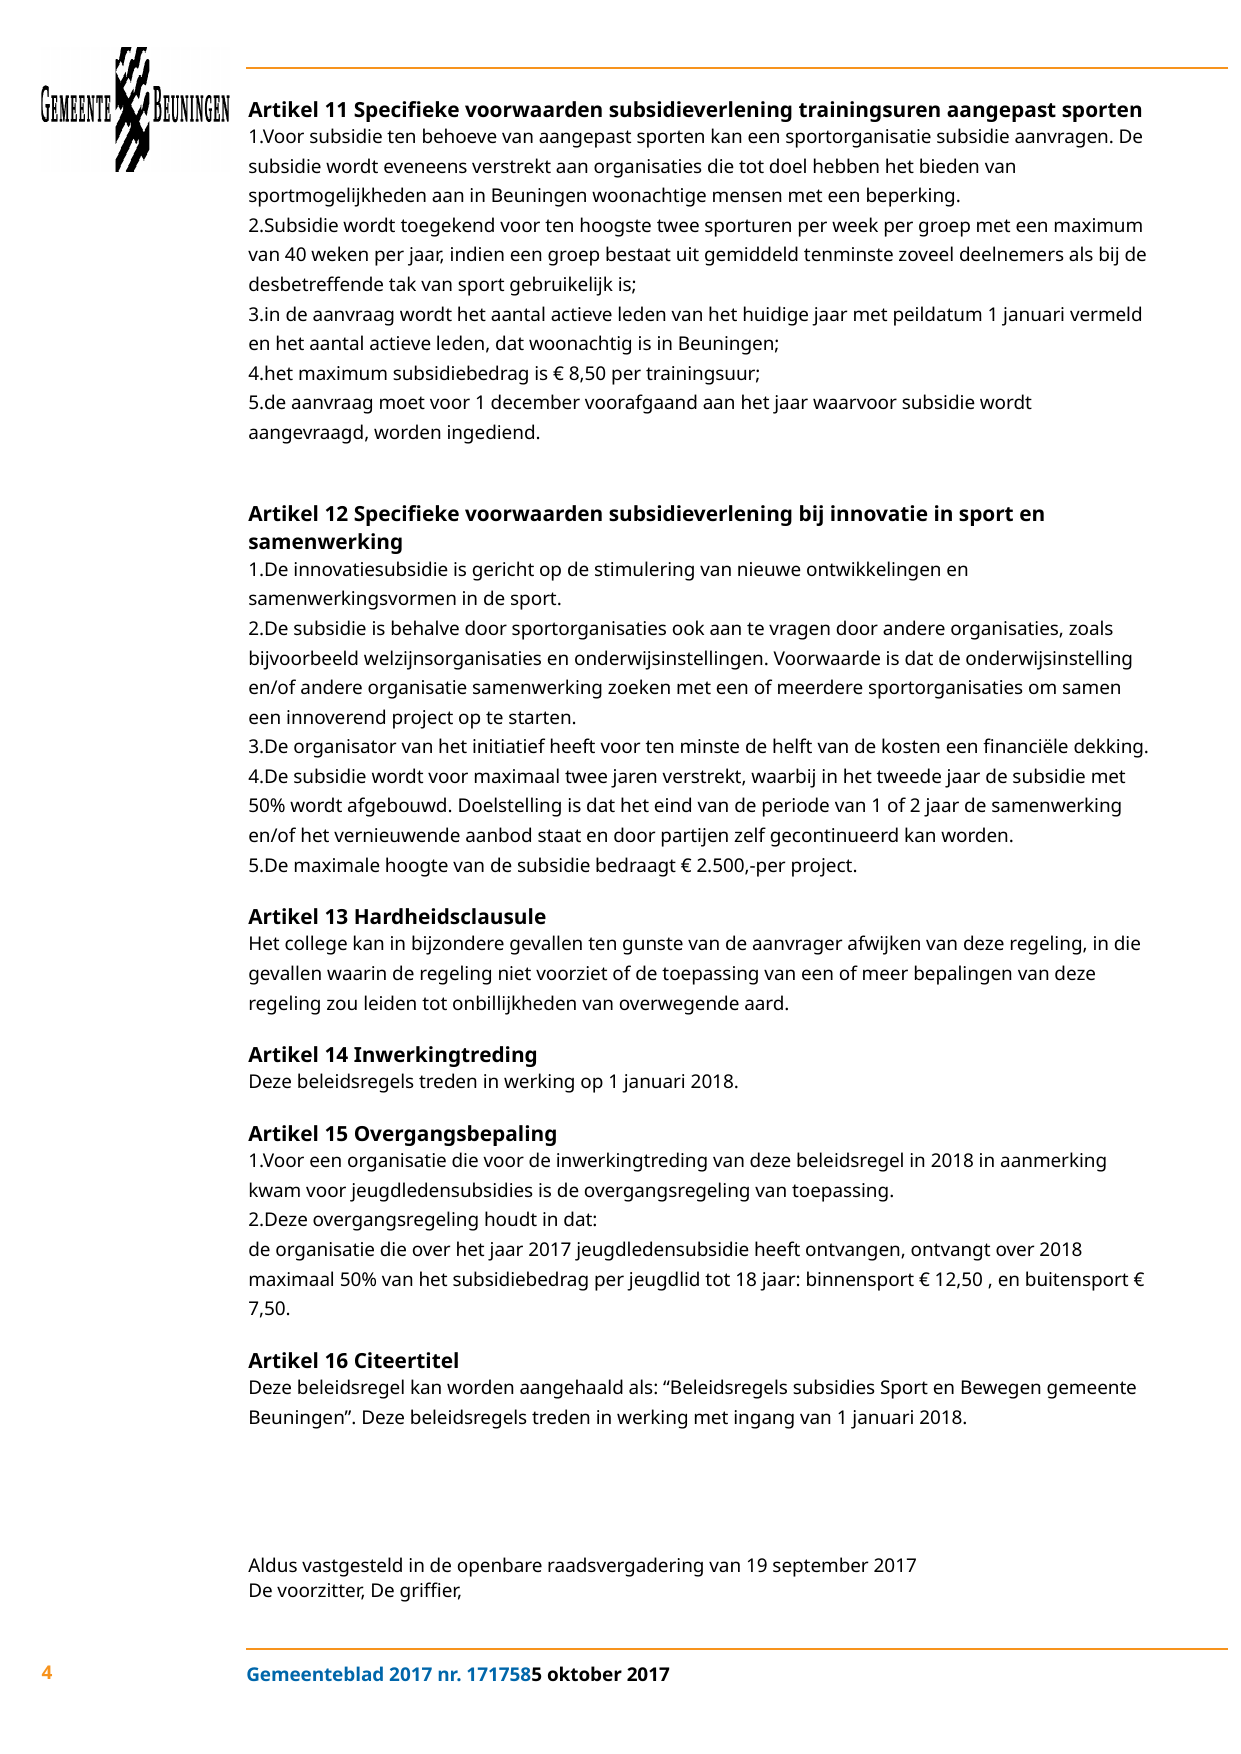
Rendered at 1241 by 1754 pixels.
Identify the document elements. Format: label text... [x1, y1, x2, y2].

text Deze beleidsregels treden in werking op 1 januari 2018. [248, 1069, 1152, 1094]
text Aldus vastgesteld in de openbare raadsvergadering van 19 september 2017 [248, 1552, 1152, 1577]
text Artikel 11 Specifieke voorwaarden subsidieverlening trainingsuren aangepast sporten [248, 95, 1152, 123]
text Artikel 15 Overgangsbepaling [248, 1119, 1152, 1147]
text 2.Deze overgangsregeling houdt in dat: [248, 1207, 1152, 1232]
text 3.in de aanvraag wordt het aantal actieve leden van het huidige jaar met peildatum 1 januari vermeld en het aantal actieve leden, dat woonachtig is in Beuningen; [248, 301, 1152, 356]
text de organisatie die over het jaar 2017 jeugdledensubsidie heeft ontvangen, ontvangt over 2018 maximaal 50% van het subsidiebedrag per jeugdlid tot 18 jaar: binnensport € 12,50 , en buitensport € 7,50. [248, 1236, 1152, 1321]
text 1.De innovatiesubsidie is gericht op de stimulering van nieuwe ontwikkelingen en samenwerkingsvormen in de sport. [248, 556, 1152, 611]
text 5.De maximale hoogte van de subsidie bedraagt € 2.500,-per project. [248, 852, 1152, 877]
text 4.het maximum subsidiebedrag is € 8,50 per trainingsuur; [248, 360, 1152, 386]
text 2.De subsidie is behalve door sportorganisaties ook aan te vragen door andere organisaties, zoals bijvoorbeeld welzijnsorganisaties en onderwijsinstellingen. Voorwaarde is dat de onderwijsinstelling en/of andere organisatie samenwerking zoeken met een of meerdere sportorganisaties om samen een innoverend project op te starten. [248, 615, 1152, 729]
text Artikel 14 Inwerkingtreding [248, 1040, 1152, 1069]
text 2.Subsidie wordt toegekend voor ten hoogste twee sporturen per week per groep met een maximum van 40 weken per jaar, indien een groep bestaat uit gemiddeld tenminste zoveel deelnemers als bij de desbetreffende tak van sport gebruikelijk is; [248, 212, 1152, 297]
text Het college kan in bijzondere gevallen ten gunste van de aanvrager afwijken van deze regeling, in die gevallen waarin de regeling niet voorziet of de toepassing van een of meer bepalingen van deze regeling zou leiden tot onbillijkheden van overwegende aard. [248, 931, 1152, 1016]
text 5.de aanvraag moet voor 1 december voorafgaand aan het jaar waarvoor subsidie wordt aangevraagd, worden ingediend. [248, 389, 1152, 445]
text Artikel 13 Hardheidsclausule [248, 902, 1152, 931]
text 3.De organisator van het initiatief heeft voor ten minste de helft van de kosten een financiële dekking. [248, 733, 1152, 759]
text De voorzitter, De griffier, [248, 1577, 1152, 1603]
text Artikel 12 Specifieke voorwaarden subsidieverlening bij innovatie in sport en samenwerking [248, 499, 1152, 556]
picture [41, 47, 231, 172]
text 4.De subsidie wordt voor maximaal twee jaren verstrekt, waarbij in het tweede jaar de subsidie met 50% wordt afgebouwd. Doelstelling is dat het eind van de periode van 1 of 2 jaar de samenwerking en/of het vernieuwende aanbod staat en door partijen zelf gecontinueerd kan worden. [248, 763, 1152, 848]
text Artikel 16 Citeertitel [248, 1346, 1152, 1374]
text Deze beleidsregel kan worden aangehaald als: “Beleidsregels subsidies Sport en Bewegen gemeente Beuningen”. Deze beleidsregels treden in werking met ingang van 1 januari 2018. [248, 1374, 1152, 1429]
text 1.Voor een organisatie die voor de inwerkingtreding van deze beleidsregel in 2018 in aanmerking kwam voor jeugdledensubsidies is de overgangsregeling van toepassing. [248, 1147, 1152, 1203]
text 1.Voor subsidie ten behoeve van aangepast sporten kan een sportorganisatie subsidie aanvragen. De subsidie wordt eveneens verstrekt aan organisaties die tot doel hebben het bieden van sportmogelijkheden aan in Beuningen woonachtige mensen met een beperking. [248, 123, 1152, 208]
